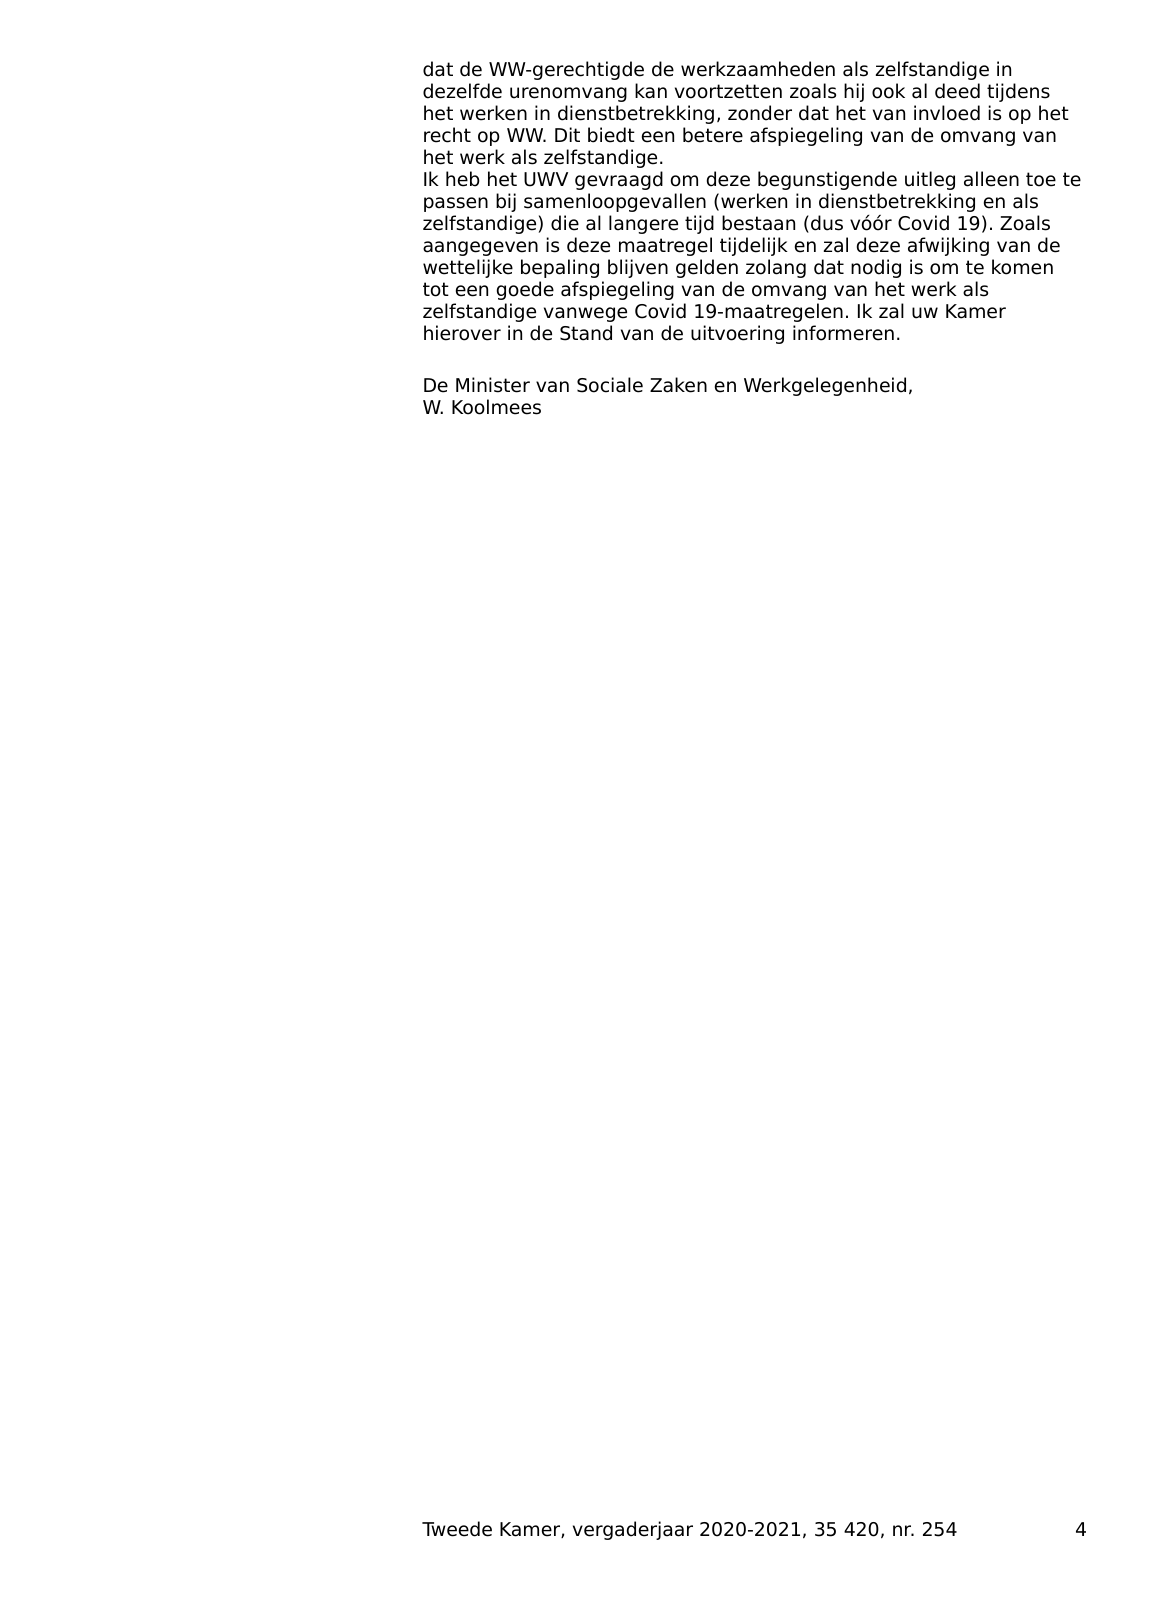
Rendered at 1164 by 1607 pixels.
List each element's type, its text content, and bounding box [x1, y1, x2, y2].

text De Minister van Sociale Zaken en Werkgelegenheid, W. Koolmees [422, 375, 1087, 419]
text dat de WW-gerechtigde de werkzaamheden als zelfstandige in dezelfde urenomvang kan voortzetten zoals hij ook al deed tijdens het werken in dienstbetrekking, zonder dat het van invloed is op het recht op WW. Dit biedt een betere afspiegeling van de omvang van het werk als zelfstandige. [422, 59, 1087, 169]
text Ik heb het UWV gevraagd om deze begunstigende uitleg alleen toe te passen bij samenloopgevallen (werken in dienstbetrekking en als zelfstandige) die al langere tijd bestaan (dus vóór Covid 19). Zoals aangegeven is deze maatregel tijdelijk en zal deze afwijking van de wettelijke bepaling blijven gelden zolang dat nodig is om te komen tot een goede afspiegeling van de omvang van het werk als zelfstandige vanwege Covid 19-maatregelen. Ik zal uw Kamer hierover in de Stand van de uitvoering informeren. [422, 169, 1087, 345]
